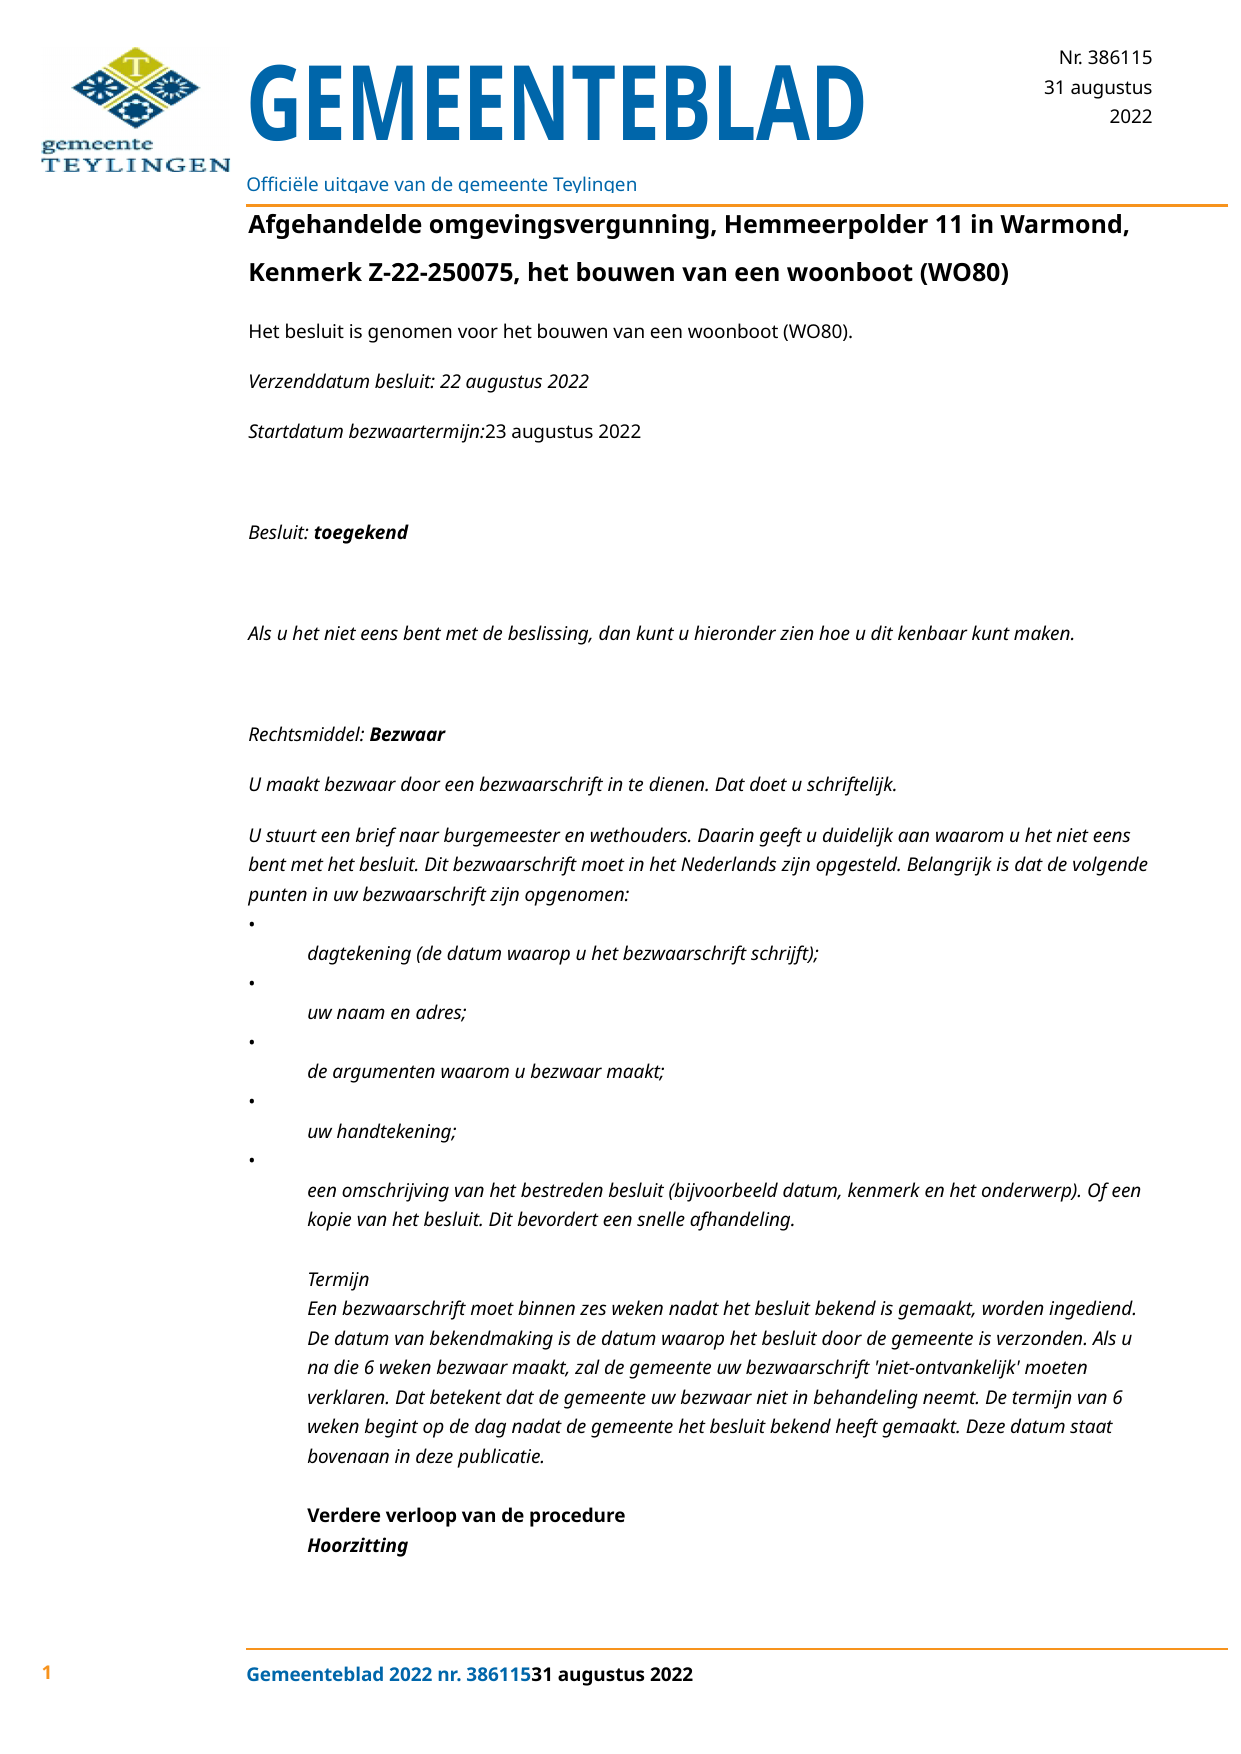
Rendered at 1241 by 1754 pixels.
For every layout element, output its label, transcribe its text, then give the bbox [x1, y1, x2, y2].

text Het besluit is genomen voor het bouwen van een woonboot (WO80). [248, 318, 1152, 344]
list een omschrijving van het bestreden besluit (bijvoorbeeld datum, kenmerk en het onderwerp). Of een kopie van het besluit. Dit bevordert een snelle afhandeling. [248, 1177, 1152, 1232]
list Termijn [248, 1266, 1152, 1292]
text Besluit: toegekend [248, 519, 1152, 545]
picture [41, 47, 231, 172]
list dagtekening (de datum waarop u het bezwaarschrift schrijft); [248, 940, 1152, 966]
list de argumenten waarom u bezwaar maakt; [248, 1059, 1152, 1084]
text U stuurt een brief naar burgemeester en wethouders. Daarin geeft u duidelijk aan waarom u het niet eens bent met het besluit. Dit bezwaarschrift moet in het Nederlands zijn opgesteld. Belangrijk is dat de volgende punten in uw bezwaarschrift zijn opgenomen: [248, 822, 1152, 907]
text Rechtsmiddel: Bezwaar [248, 721, 1152, 747]
text U maakt bezwaar door een bezwaarschrift in te dienen. Dat doet u schriftelijk. [248, 772, 1152, 797]
list uw handtekening; [248, 1118, 1152, 1144]
text Als u het niet eens bent met de beslissing, dan kunt u hieronder zien hoe u dit kenbaar kunt maken. [248, 620, 1152, 646]
list uw naam en adres; [248, 999, 1152, 1025]
text Afgehandelde omgevingsvergunning, Hemmeerpolder 11 in Warmond, Kenmerk Z-22-250075, het bouwen van een woonboot (WO80) [248, 207, 1152, 288]
list Een bezwaarschrift moet binnen zes weken nadat het besluit bekend is gemaakt, worden ingediend. De datum van bekendmaking is de datum waarop het besluit door de gemeente is verzonden. Als u na die 6 weken bezwaar maakt, zal de gemeente uw bezwaarschrift 'niet-ontvankelijk' moeten verklaren. Dat betekent dat de gemeente uw bezwaar niet in behandeling neemt. De termijn van 6 weken begint op de dag nadat de gemeente het besluit bekend heeft gemaakt. Deze datum staat bovenaan in deze publicatie. [248, 1295, 1152, 1469]
text Startdatum bezwaartermijn:23 augustus 2022 [248, 419, 1152, 444]
list Verdere verloop van de procedure [248, 1502, 1152, 1528]
text Verzenddatum besluit: 22 augustus 2022 [248, 368, 1152, 394]
list Hoorzitting [248, 1532, 1152, 1558]
